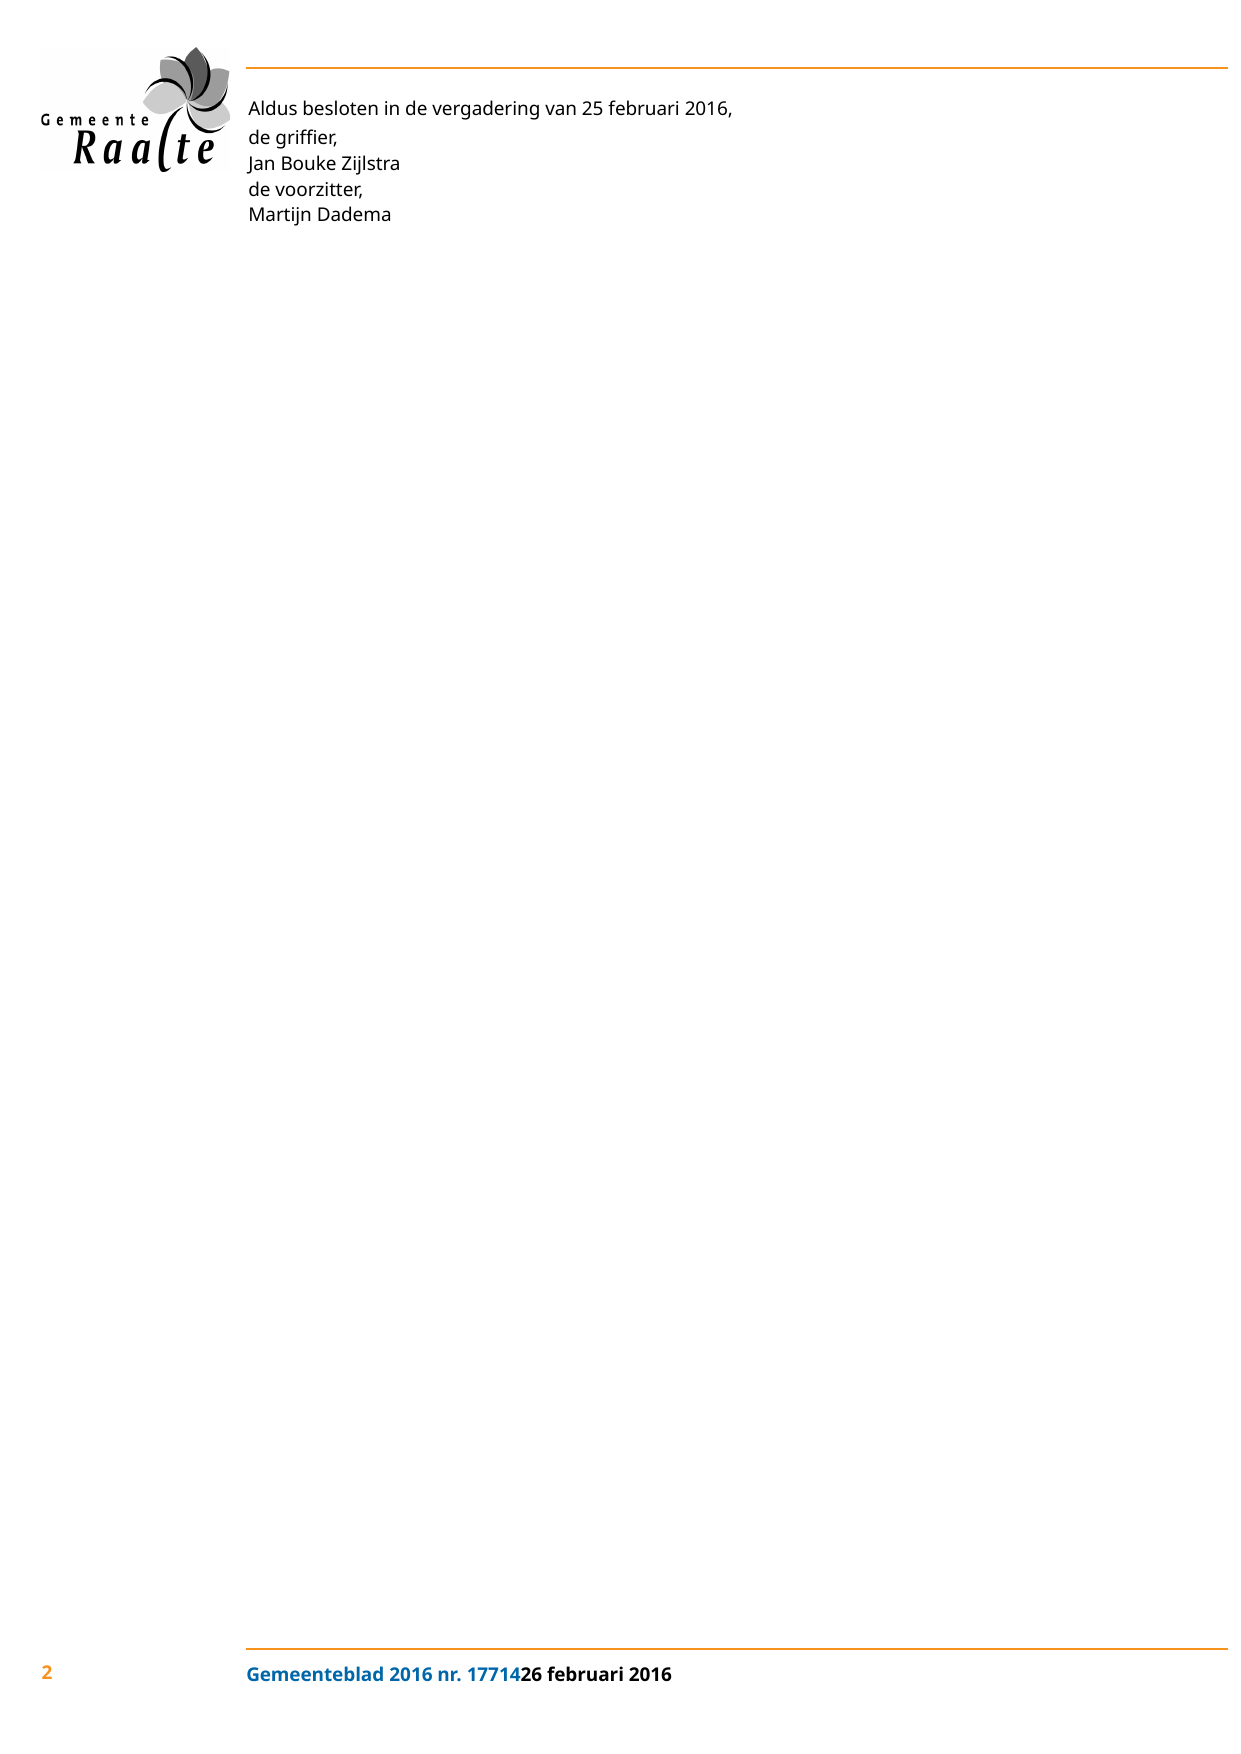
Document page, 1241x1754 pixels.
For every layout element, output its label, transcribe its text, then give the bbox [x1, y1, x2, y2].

text de voorzitter, [248, 176, 1152, 202]
text Aldus besloten in de vergadering van 25 februari 2016, [248, 95, 1152, 121]
text de griffier, [248, 124, 1152, 150]
picture [41, 47, 231, 172]
text Jan Bouke Zijlstra [248, 150, 1152, 176]
text Martijn Dadema [248, 202, 1152, 227]
